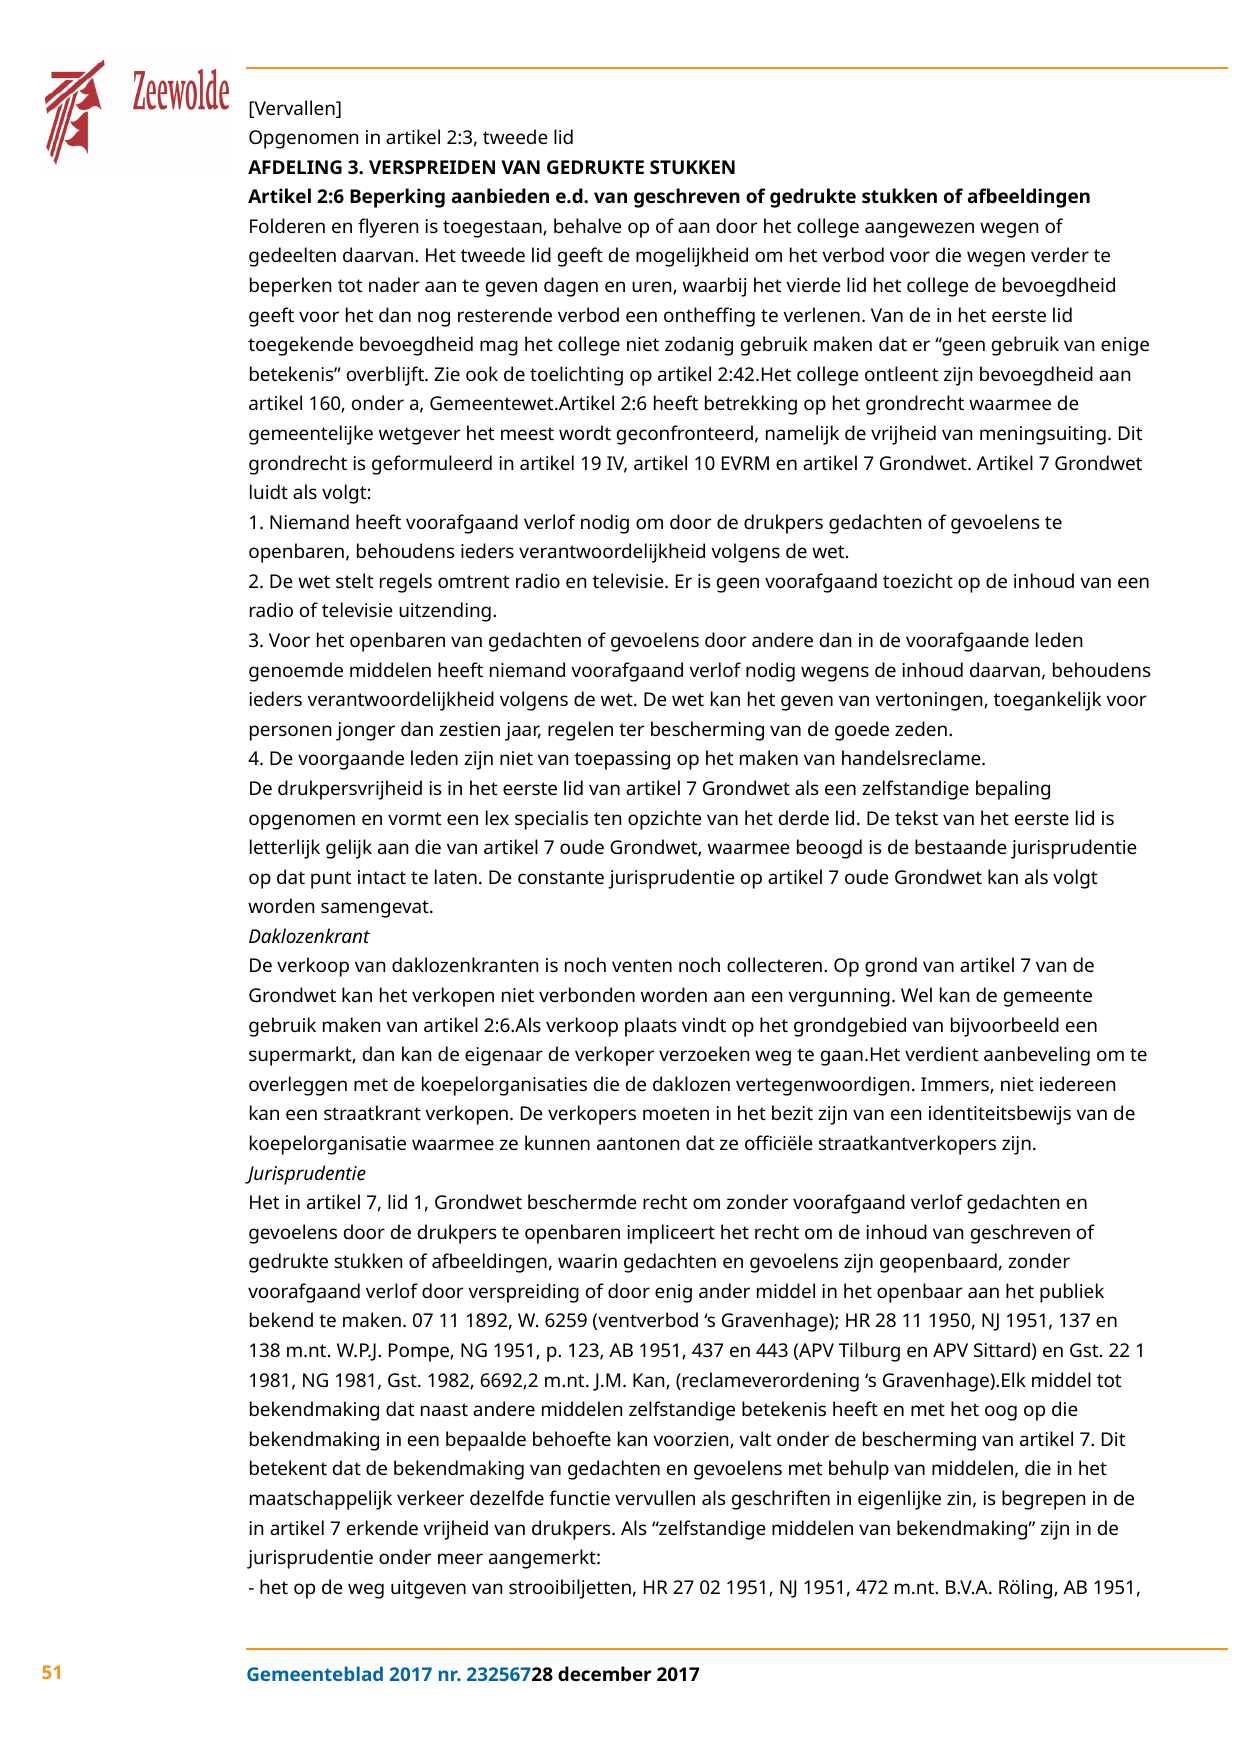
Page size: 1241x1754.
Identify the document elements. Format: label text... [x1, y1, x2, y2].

picture [41, 47, 231, 172]
text De drukpersvrijheid is in het eerste lid van artikel 7 Grondwet als een zelfstandige bepaling opgenomen en vormt een lex specialis ten opzichte van het derde lid. De tekst van het eerste lid is letterlijk gelijk aan die van artikel 7 oude Grondwet, waarmee beoogd is de bestaande jurisprudentie op dat punt intact te laten. De constante jurisprudentie op artikel 7 oude Grondwet kan als volgt worden samengevat. [248, 775, 1152, 919]
text 2. De wet stelt regels omtrent radio en televisie. Er is geen voorafgaand toezicht op de inhoud van een radio of televisie uitzending. [248, 568, 1152, 623]
text Artikel 2:6 Beperking aanbieden e.d. van geschreven of gedrukte stukken of afbeeldingen [248, 183, 1152, 209]
text AFDELING 3. VERSPREIDEN VAN GEDRUKTE STUKKEN [248, 154, 1152, 180]
text Daklozenkrant [248, 923, 1152, 949]
text 4. De voorgaande leden zijn niet van toepassing op het maken van handelsreclame. [248, 746, 1152, 771]
text 3. Voor het openbaren van gedachten of gevoelens door andere dan in de voorafgaande leden genoemde middelen heeft niemand voorafgaand verlof nodig wegens de inhoud daarvan, behoudens ieders verantwoordelijkheid volgens de wet. De wet kan het geven van vertoningen, toegankelijk voor personen jonger dan zestien jaar, regelen ter bescherming van de goede zeden. [248, 627, 1152, 742]
text De verkoop van daklozenkranten is noch venten noch collecteren. Op grond van artikel 7 van de Grondwet kan het verkopen niet verbonden worden aan een vergunning. Wel kan de gemeente gebruik maken van artikel 2:6. Als verkoop plaats vindt op het grondgebied van bijvoorbeeld een supermarkt, dan kan de eigenaar de verkoper verzoeken weg te gaan. Het verdient aanbeveling om te overleggen met de koepelorganisaties die de daklozen vertegenwoordigen. Immers, niet iedereen kan een straatkrant verkopen. De verkopers moeten in het bezit zijn van een identiteitsbewijs van de koepelorganisatie waarmee ze kunnen aantonen dat ze officiële straatkantverkopers zijn. Jurisprudentie [248, 953, 1152, 1186]
text Het in artikel 7, lid 1, Grondwet beschermde recht om zonder voorafgaand verlof gedachten en gevoelens door de drukpers te openbaren impliceert het recht om de inhoud van geschreven of gedrukte stukken of afbeeldingen, waarin gedachten en gevoelens zijn geopenbaard, zonder voorafgaand verlof door verspreiding of door enig ander middel in het openbaar aan het publiek bekend te maken. 07 11 1892, W. 6259 (ventverbod ‘s Gravenhage); HR 28 11 1950, NJ 1951, 137 en 138 m.nt. W.P.J. Pompe, NG 1951, p. 123, AB 1951, 437 en 443 (APV Tilburg en APV Sittard) en Gst. 22 1 1981, NG 1981, Gst. 1982, 6692,2 m.nt. J.M. Kan, (reclameverordening ‘s Gravenhage). Elk middel tot bekendmaking dat naast andere middelen zelfstandige betekenis heeft en met het oog op die bekendmaking in een bepaalde behoefte kan voorzien, valt onder de bescherming van artikel 7. Dit betekent dat de bekendmaking van gedachten en gevoelens met behulp van middelen, die in het maatschappelijk verkeer dezelfde functie vervullen als geschriften in eigenlijke zin, is begrepen in de in artikel 7 erkende vrijheid van drukpers. Als “zelfstandige middelen van bekendmaking” zijn in de jurisprudentie onder meer aangemerkt: [248, 1189, 1152, 1570]
text Folderen en flyeren is toegestaan, behalve op of aan door het college aangewezen wegen of gedeelten daarvan. Het tweede lid geeft de mogelijkheid om het verbod voor die wegen verder te beperken tot nader aan te geven dagen en uren, waarbij het vierde lid het college de bevoegdheid geeft voor het dan nog resterende verbod een ontheffing te verlenen. Van de in het eerste lid toegekende bevoegdheid mag het college niet zodanig gebruik maken dat er “geen gebruik van enige betekenis” overblijft. Zie ook de toelichting op artikel 2:42. Het college ontleent zijn bevoegdheid aan artikel 160, onder a, Gemeentewet. Artikel 2:6 heeft betrekking op het grondrecht waarmee de gemeentelijke wetgever het meest wordt geconfronteerd, namelijk de vrijheid van meningsuiting. Dit grondrecht is geformuleerd in artikel 19 IV, artikel 10 EVRM en artikel 7 Grondwet. Artikel 7 Grondwet luidt als volgt: [248, 213, 1152, 505]
text 1. Niemand heeft voorafgaand verlof nodig om door de drukpers gedachten of gevoelens te openbaren, behoudens ieders verantwoordelijkheid volgens de wet. [248, 509, 1152, 564]
text [Vervallen] [248, 95, 1152, 121]
text Opgenomen in artikel 2:3, tweede lid [248, 124, 1152, 150]
text - het op de weg uitgeven van strooibiljetten, HR 27 02 1951, NJ 1951, 472 m.nt. B.V.A. Röling, AB 1951, [248, 1574, 1152, 1600]
